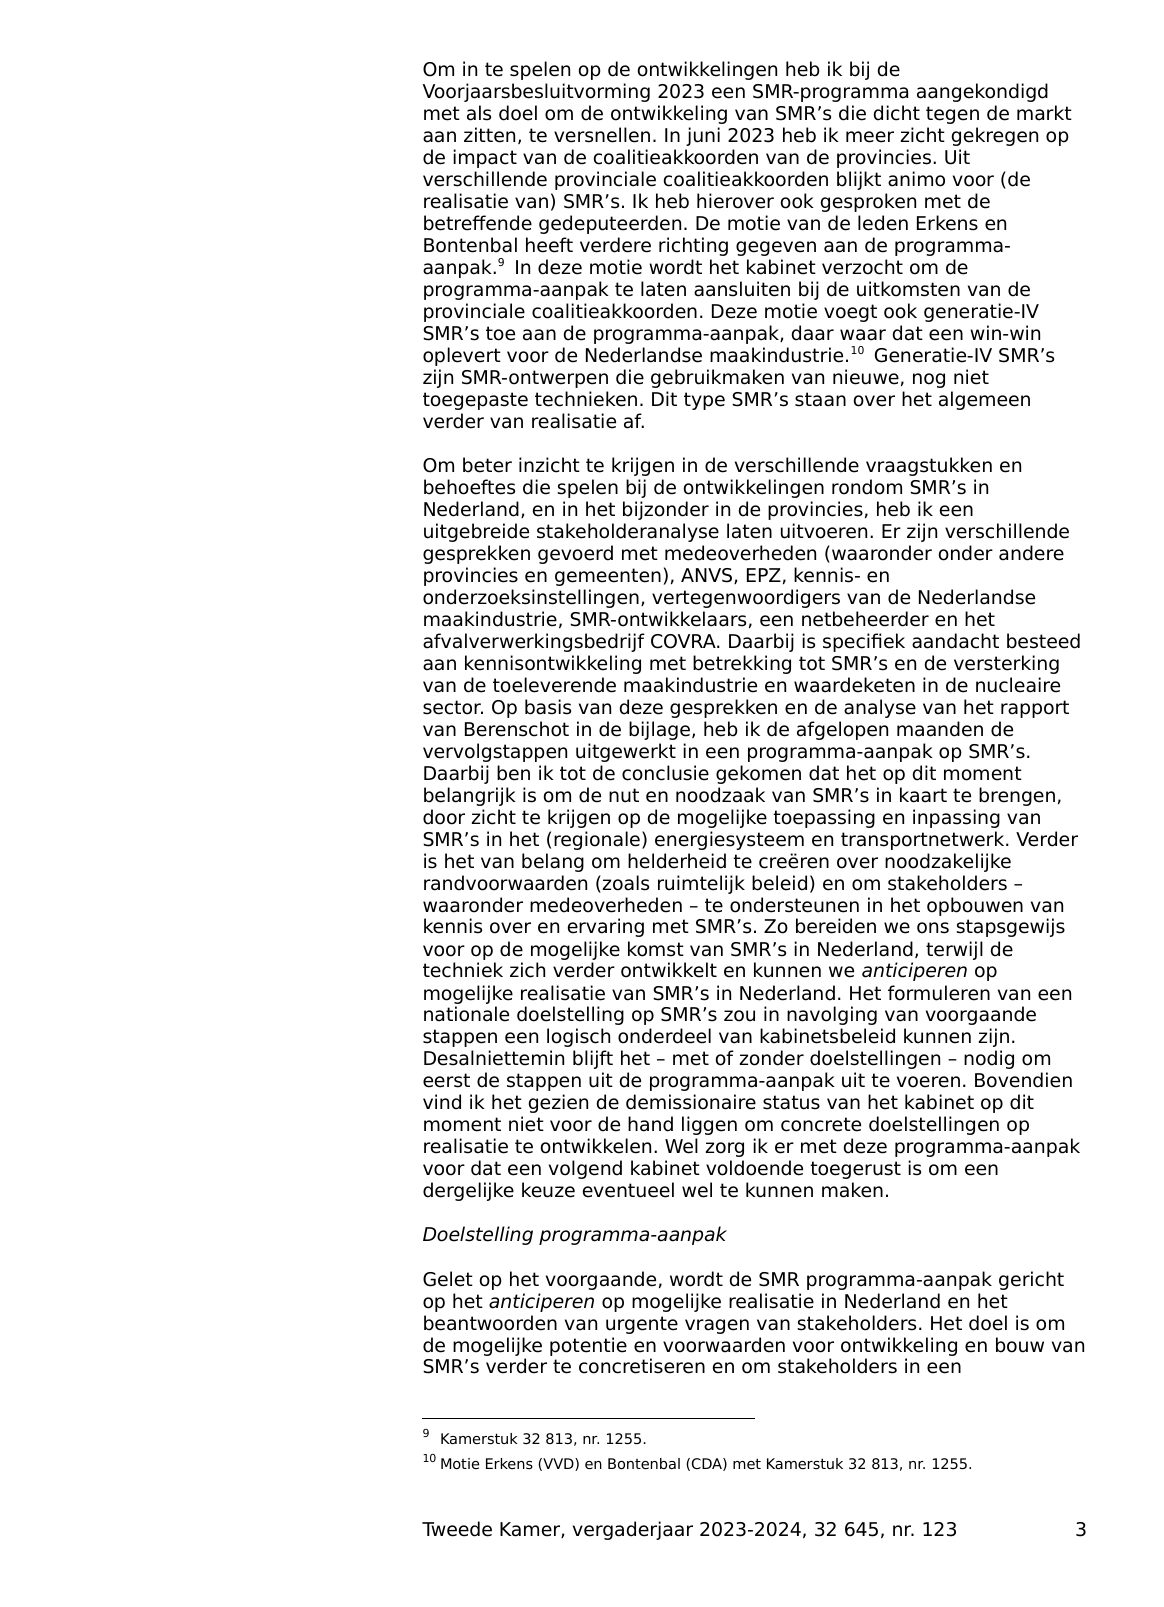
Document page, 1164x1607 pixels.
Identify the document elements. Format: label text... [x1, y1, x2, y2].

subtitle Doelstelling programma-aanpak [422, 1224, 1087, 1246]
text Gelet op het voorgaande, wordt de SMR programma-aanpak gericht op het anticiperen op mogelijke realisatie in Nederland en het beantwoorden van urgente vragen van stakeholders. Het doel is om de mogelijke potentie en voorwaarden voor ontwikkeling en bouw van SMR’s verder te concretiseren en om stakeholders in een [422, 1268, 1087, 1378]
text Om in te spelen op de ontwikkelingen heb ik bij de Voorjaarsbesluitvorming 2023 een SMR-programma aangekondigd met als doel om de ontwikkeling van SMR’s die dicht tegen de markt aan zitten, te versnellen. In juni 2023 heb ik meer zicht gekregen op de impact van de coalitieakkoorden van de provincies. Uit verschillende provinciale coalitieakkoorden blijkt animo voor (de realisatie van) SMR’s. Ik heb hierover ook gesproken met de betreffende gedeputeerden. De motie van de leden Erkens en Bontenbal heeft verdere richting gegeven aan de programma-aanpak. In deze motie wordt het kabinet verzocht om de programma-aanpak te laten aansluiten bij de uitkomsten van de provinciale coalitieakkoorden. Deze motie voegt ook generatie-IV SMR’s toe aan de programma-aanpak, daar waar dat een win-win oplevert voor de Nederlandse maakindustrie. Generatie-IV SMR’s zijn SMR-ontwerpen die gebruikmaken van nieuwe, nog niet toegepaste technieken. Dit type SMR’s staan over het algemeen verder van realisatie af. [422, 59, 1087, 433]
text Om beter inzicht te krijgen in de verschillende vraagstukken en behoeftes die spelen bij de ontwikkelingen rondom SMR’s in Nederland, en in het bijzonder in de provincies, heb ik een uitgebreide stakeholderanalyse laten uitvoeren. Er zijn verschillende gesprekken gevoerd met medeoverheden (waaronder onder andere provincies en gemeenten), ANVS, EPZ, kennis- en onderzoeksinstellingen, vertegenwoordigers van de Nederlandse maakindustrie, SMR-ontwikkelaars, een netbeheerder en het afvalverwerkingsbedrijf COVRA. Daarbij is specifiek aandacht besteed aan kennisontwikkeling met betrekking tot SMR’s en de versterking van de toeleverende maakindustrie en waardeketen in de nucleaire sector. Op basis van deze gesprekken en de analyse van het rapport van Berenschot in de bijlage, heb ik de afgelopen maanden de vervolgstappen uitgewerkt in een programma-aanpak op SMR’s. Daarbij ben ik tot de conclusie gekomen dat het op dit moment belangrijk is om de nut en noodzaak van SMR’s in kaart te brengen, door zicht te krijgen op de mogelijke toepassing en inpassing van SMR’s in het (regionale) energiesysteem en transportnetwerk. Verder is het van belang om helderheid te creëren over noodzakelijke randvoorwaarden (zoals ruimtelijk beleid) en om stakeholders – waaronder medeoverheden – te ondersteunen in het opbouwen van kennis over en ervaring met SMR’s. Zo bereiden we ons stapsgewijs voor op de mogelijke komst van SMR’s in Nederland, terwijl de techniek zich verder ontwikkelt en kunnen we anticiperen op mogelijke realisatie van SMR’s in Nederland. Het formuleren van een nationale doelstelling op SMR’s zou in navolging van voorgaande stappen een logisch onderdeel van kabinetsbeleid kunnen zijn. Desalniettemin blijft het – met of zonder doelstellingen – nodig om eerst de stappen uit de programma-aanpak uit te voeren. Bovendien vind ik het gezien de demissionaire status van het kabinet op dit moment niet voor de hand liggen om concrete doelstellingen op realisatie te ontwikkelen. Wel zorg ik er met deze programma-aanpak voor dat een volgend kabinet voldoende toegerust is om een dergelijke keuze eventueel wel te kunnen maken. [422, 455, 1087, 1202]
text Motie Erkens (VVD) en Bontenbal (CDA) met Kamerstuk 32 813, nr. 1255. [422, 1452, 1087, 1474]
text Kamerstuk 32 813, nr. 1255. [422, 1427, 1087, 1449]
